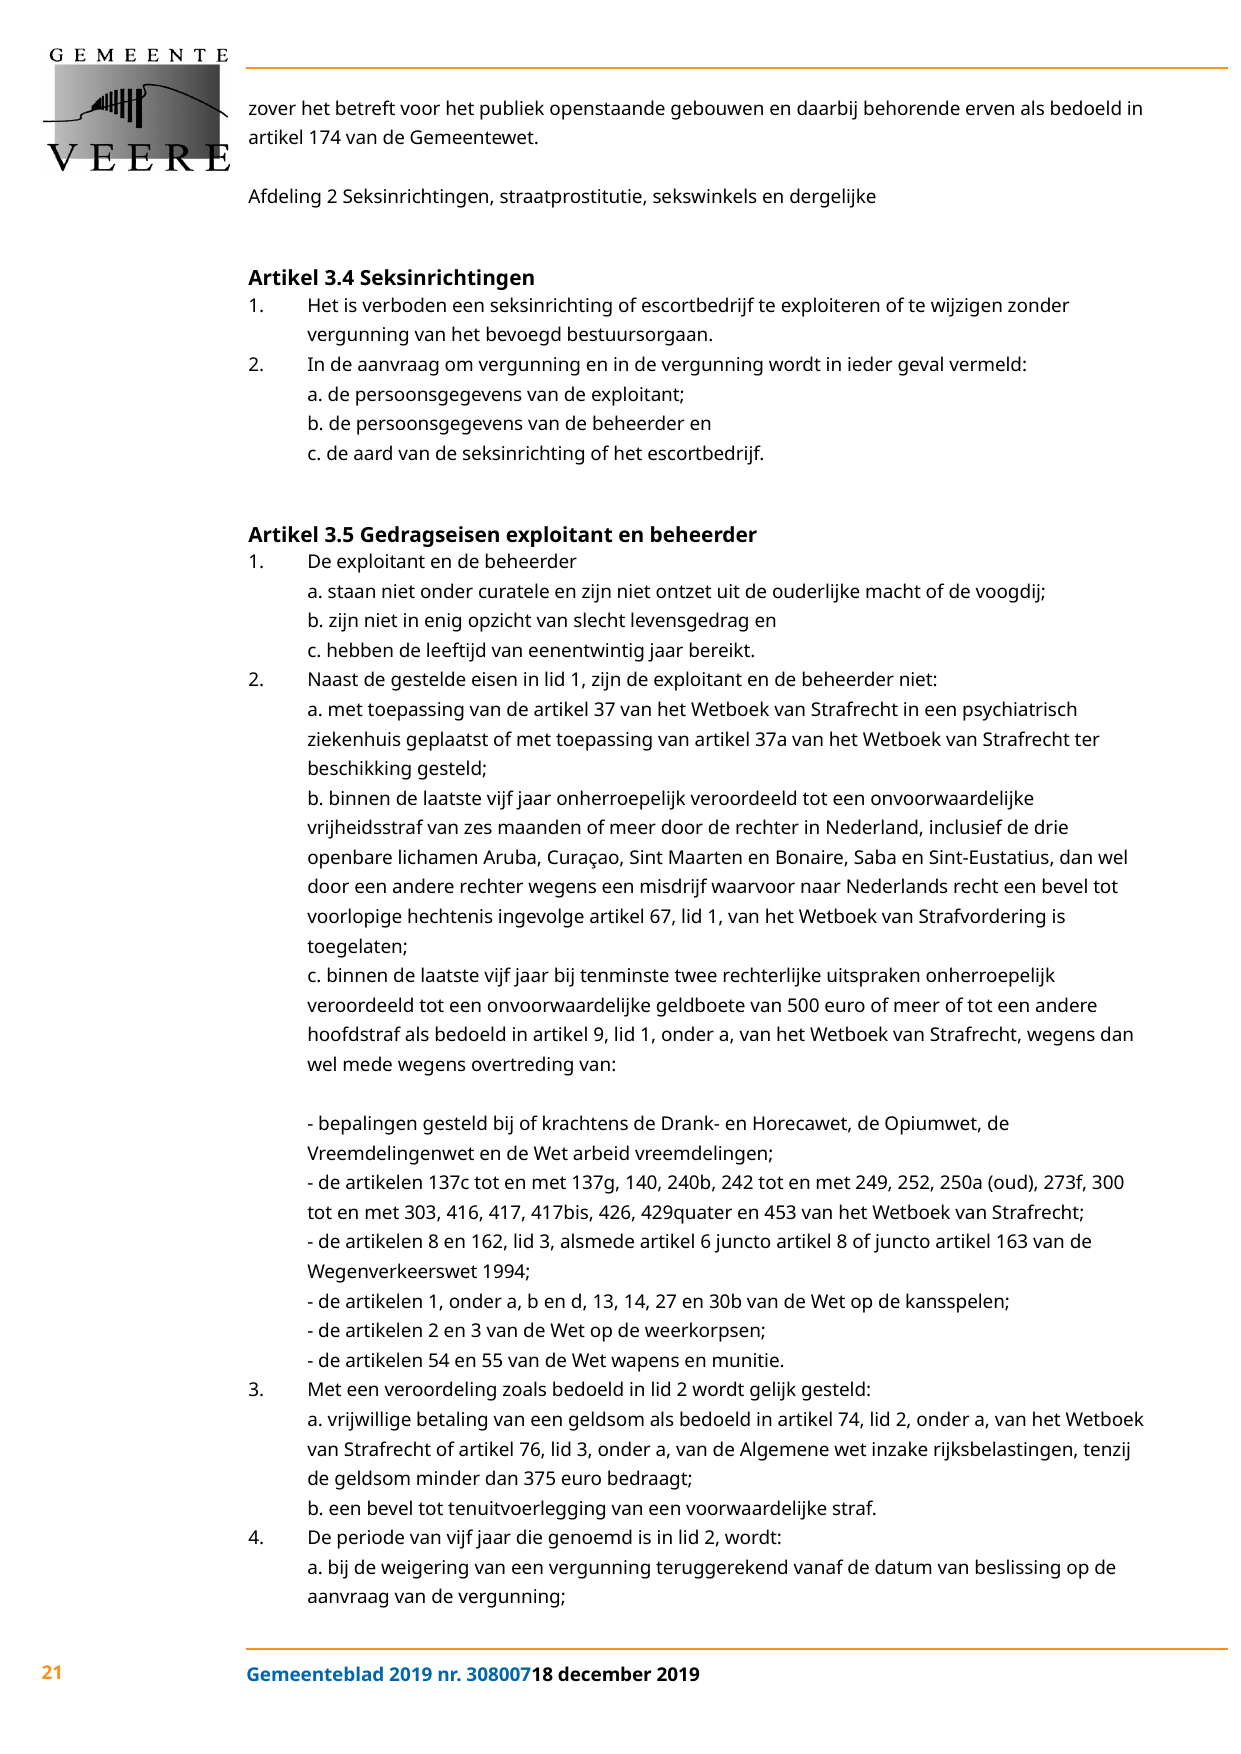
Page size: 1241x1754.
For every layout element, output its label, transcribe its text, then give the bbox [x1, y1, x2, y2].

text Artikel 3.5 Gedragseisen exploitant en beheerder [248, 520, 1152, 548]
list - bepalingen gesteld bij of krachtens de Drank- en Horecawet, de Opiumwet, de Vreemdelingenwet en de Wet arbeid vreemdelingen; [248, 1110, 1152, 1166]
list Naast de gestelde eisen in lid 1, zijn de exploitant en de beheerder niet: [248, 667, 1152, 692]
list a. met toepassing van de artikel 37 van het Wetboek van Strafrecht in een psychiatrisch ziekenhuis geplaatst of met toepassing van artikel 37a van het Wetboek van Strafrecht ter beschikking gesteld; [248, 696, 1152, 781]
list b. zijn niet in enig opzicht van slecht levensgedrag en [248, 607, 1152, 633]
list De periode van vijf jaar die genoemd is in lid 2, wordt: [248, 1524, 1152, 1550]
list a. bij de weigering van een vergunning teruggerekend vanaf de datum van beslissing op de aanvraag van de vergunning; [248, 1554, 1152, 1609]
list c. de aard van de seksinrichting of het escortbedrijf. [248, 440, 1152, 466]
text Artikel 3.4 Seksinrichtingen [248, 263, 1152, 292]
picture [41, 47, 231, 172]
list - de artikelen 2 en 3 van de Wet op de weerkorpsen; [248, 1317, 1152, 1343]
list - de artikelen 54 en 55 van de Wet wapens en munitie. [248, 1347, 1152, 1373]
list - de artikelen 8 en 162, lid 3, alsmede artikel 6 juncto artikel 8 of juncto artikel 163 van de Wegenverkeerswet 1994; [248, 1229, 1152, 1284]
list a. vrijwillige betaling van een geldsom als bedoeld in artikel 74, lid 2, onder a, van het Wetboek van Strafrecht of artikel 76, lid 3, onder a, van de Algemene wet inzake rijksbelastingen, tenzij de geldsom minder dan 375 euro bedraagt; [248, 1406, 1152, 1491]
list c. binnen de laatste vijf jaar bij tenminste twee rechterlijke uitspraken onherroepelijk veroordeeld tot een onvoorwaardelijke geldboete van 500 euro of meer of tot een andere hoofdstraf als bedoeld in artikel 9, lid 1, onder a, van het Wetboek van Strafrecht, wegens dan wel mede wegens overtreding van: [248, 962, 1152, 1077]
list Met een veroordeling zoals bedoeld in lid 2 wordt gelijk gesteld: [248, 1377, 1152, 1402]
list b. binnen de laatste vijf jaar onherroepelijk veroordeeld tot een onvoorwaardelijke vrijheidsstraf van zes maanden of meer door de rechter in Nederland, inclusief de drie openbare lichamen Aruba, Curaçao, Sint Maarten en Bonaire, Saba en Sint-Eustatius, dan wel door een andere rechter wegens een misdrijf waarvoor naar Nederlands recht een bevel tot voorlopige hechtenis ingevolge artikel 67, lid 1, van het Wetboek van Strafvordering is toegelaten; [248, 785, 1152, 959]
list Het is verboden een seksinrichting of escortbedrijf te exploiteren of te wijzigen zonder vergunning van het bevoegd bestuursorgaan. [248, 292, 1152, 347]
list b. een bevel tot tenuitvoerlegging van een voorwaardelijke straf. [248, 1495, 1152, 1521]
list - de artikelen 1, onder a, b en d, 13, 14, 27 en 30b van de Wet op de kansspelen; [248, 1288, 1152, 1314]
text zover het betreft voor het publiek openstaande gebouwen en daarbij behorende erven als bedoeld in artikel 174 van de Gemeentewet. [248, 95, 1152, 150]
list - de artikelen 137c tot en met 137g, 140, 240b, 242 tot en met 249, 252, 250a (oud), 273f, 300 tot en met 303, 416, 417, 417bis, 426, 429quater en 453 van het Wetboek van Strafrecht; [248, 1169, 1152, 1225]
list a. staan niet onder curatele en zijn niet ontzet uit de ouderlijke macht of de voogdij; [248, 578, 1152, 604]
text Afdeling 2 Seksinrichtingen, straatprostitutie, sekswinkels en dergelijke [248, 183, 1152, 209]
list b. de persoonsgegevens van de beheerder en [248, 410, 1152, 436]
list c. hebben de leeftijd van eenentwintig jaar bereikt. [248, 637, 1152, 663]
list In de aanvraag om vergunning en in de vergunning wordt in ieder geval vermeld: [248, 351, 1152, 377]
list De exploitant en de beheerder [248, 548, 1152, 574]
list a. de persoonsgegevens van de exploitant; [248, 381, 1152, 406]
